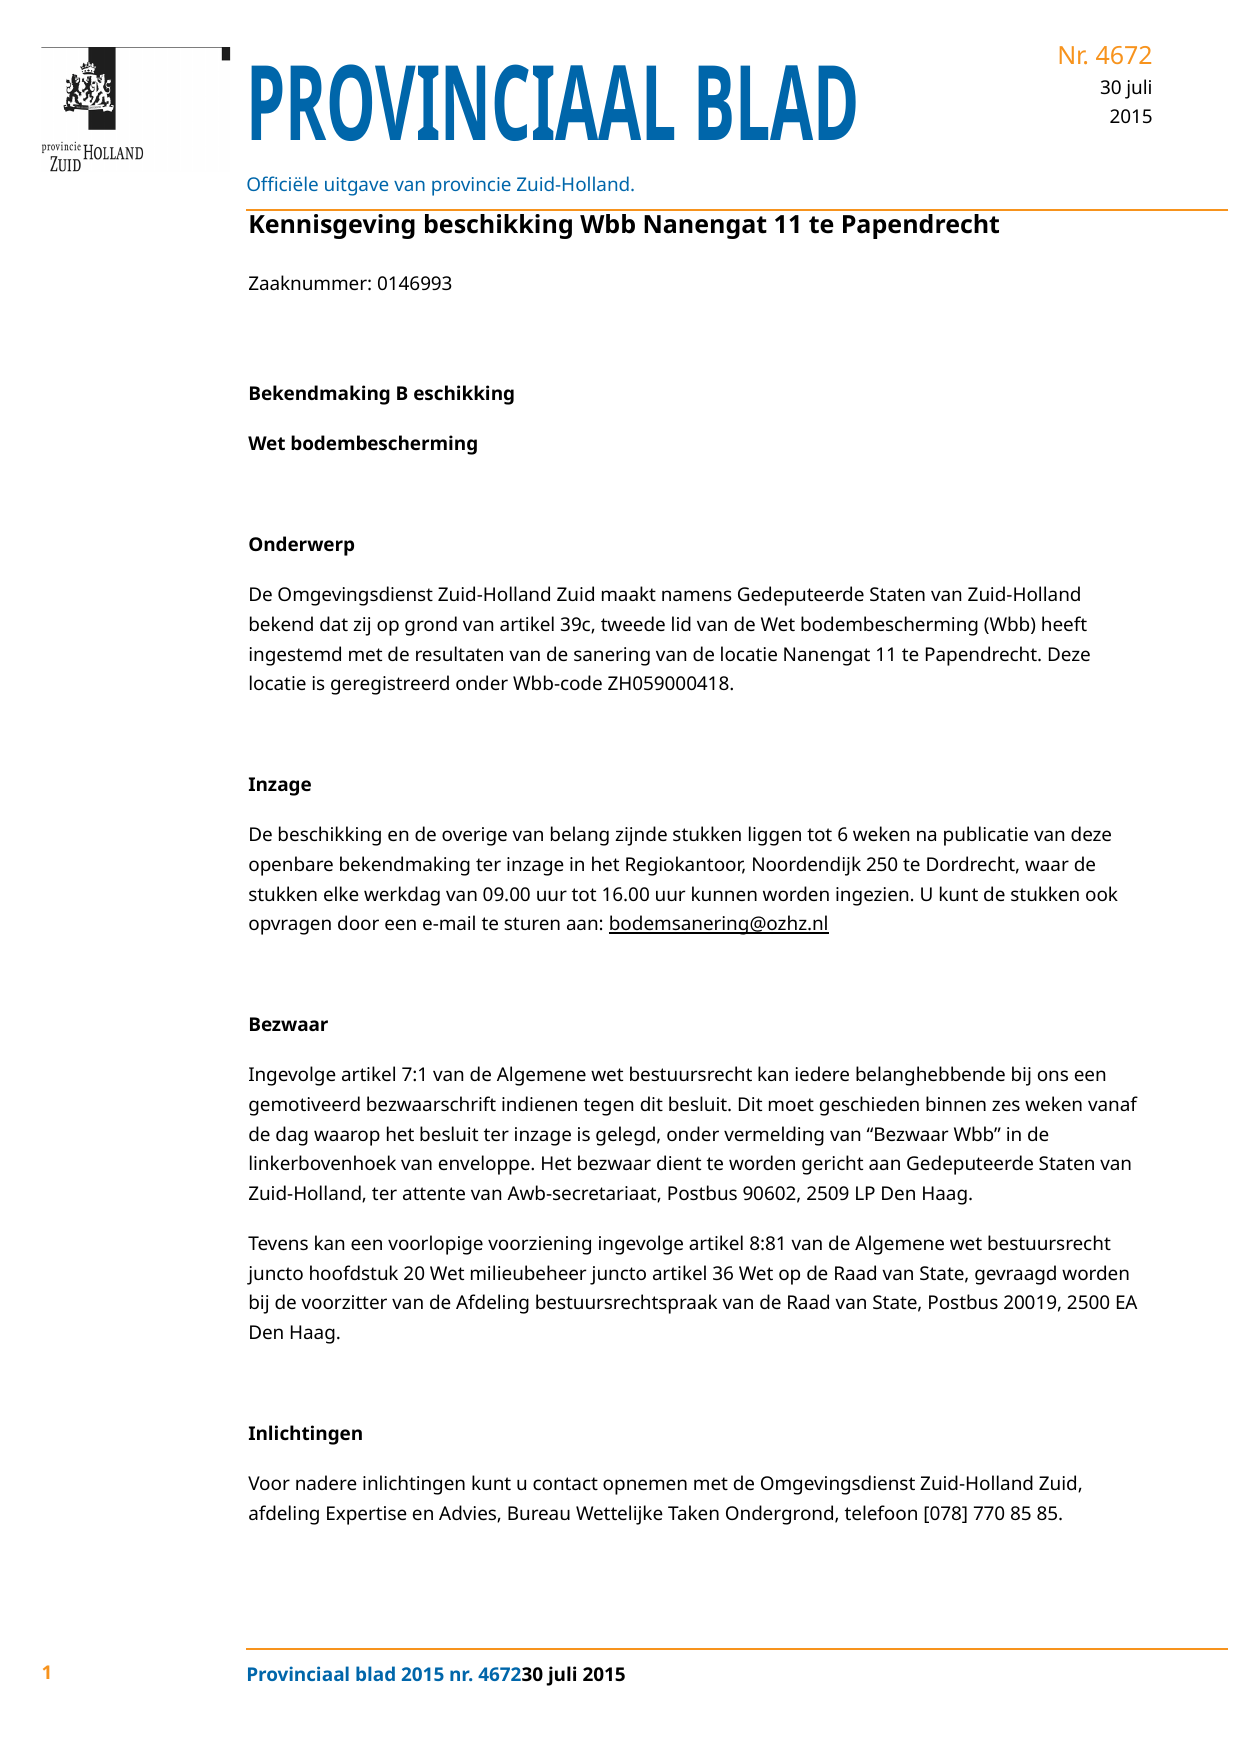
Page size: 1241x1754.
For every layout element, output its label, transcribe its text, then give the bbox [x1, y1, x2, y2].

text Onderwerp [248, 531, 1152, 557]
text Inzage [248, 771, 1152, 797]
text Zaaknummer: 0146993 [248, 270, 1152, 296]
text De Omgevingsdienst Zuid-Holland Zuid maakt namens Gedeputeerde Staten van Zuid-Holland bekend dat zij op grond van artikel 39c, tweede lid van de Wet bodembescherming (Wbb) heeft ingestemd met de resultaten van de sanering van de locatie Nanengat 11 te Papendrecht. Deze locatie is geregistreerd onder Wbb-code ZH059000418. [248, 582, 1152, 696]
text Bekendmaking B eschikking [248, 380, 1152, 406]
text De beschikking en de overige van belang zijnde stukken liggen tot 6 weken na publicatie van deze openbare bekendmaking ter inzage in het Regiokantoor, Noordendijk 250 te Dordrecht, waar de stukken elke werkdag van 09.00 uur tot 16.00 uur kunnen worden ingezien. U kunt de stukken ook opvragen door een e-mail te sturen aan: bodemsanering@ozhz.nl [248, 822, 1152, 936]
picture [41, 47, 231, 172]
text Inlichtingen [248, 1420, 1152, 1446]
text Bezwaar [248, 1011, 1152, 1037]
text Kennisgeving beschikking Wbb Nanengat 11 te Papendrecht [248, 211, 1152, 241]
text Tevens kan een voorlopige voorziening ingevolge artikel 8:81 van de Algemene wet bestuursrecht juncto hoofdstuk 20 Wet milieubeheer juncto artikel 36 Wet op de Raad van State, gevraagd worden bij de voorzitter van de Afdeling bestuursrechtspraak van de Raad van State, Postbus 20019, 2500 EA Den Haag. [248, 1230, 1152, 1345]
text Voor nadere inlichtingen kunt u contact opnemen met de Omgevingsdienst Zuid-Holland Zuid, afdeling Expertise en Advies, Bureau Wettelijke Taken Ondergrond, telefoon [078] 770 85 85. [248, 1470, 1152, 1526]
text Ingevolge artikel 7:1 van de Algemene wet bestuursrecht kan iedere belanghebbende bij ons een gemotiveerd bezwaarschrift indienen tegen dit besluit. Dit moet geschieden binnen zes weken vanaf de dag waarop het besluit ter inzage is gelegd, onder vermelding van “Bezwaar Wbb” in de linkerbovenhoek van enveloppe. Het bezwaar dient te worden gericht aan Gedeputeerde Staten van Zuid-Holland, ter attente van Awb-secretariaat, Postbus 90602, 2509 LP Den Haag. [248, 1062, 1152, 1206]
text Wet bodembescherming [248, 430, 1152, 456]
